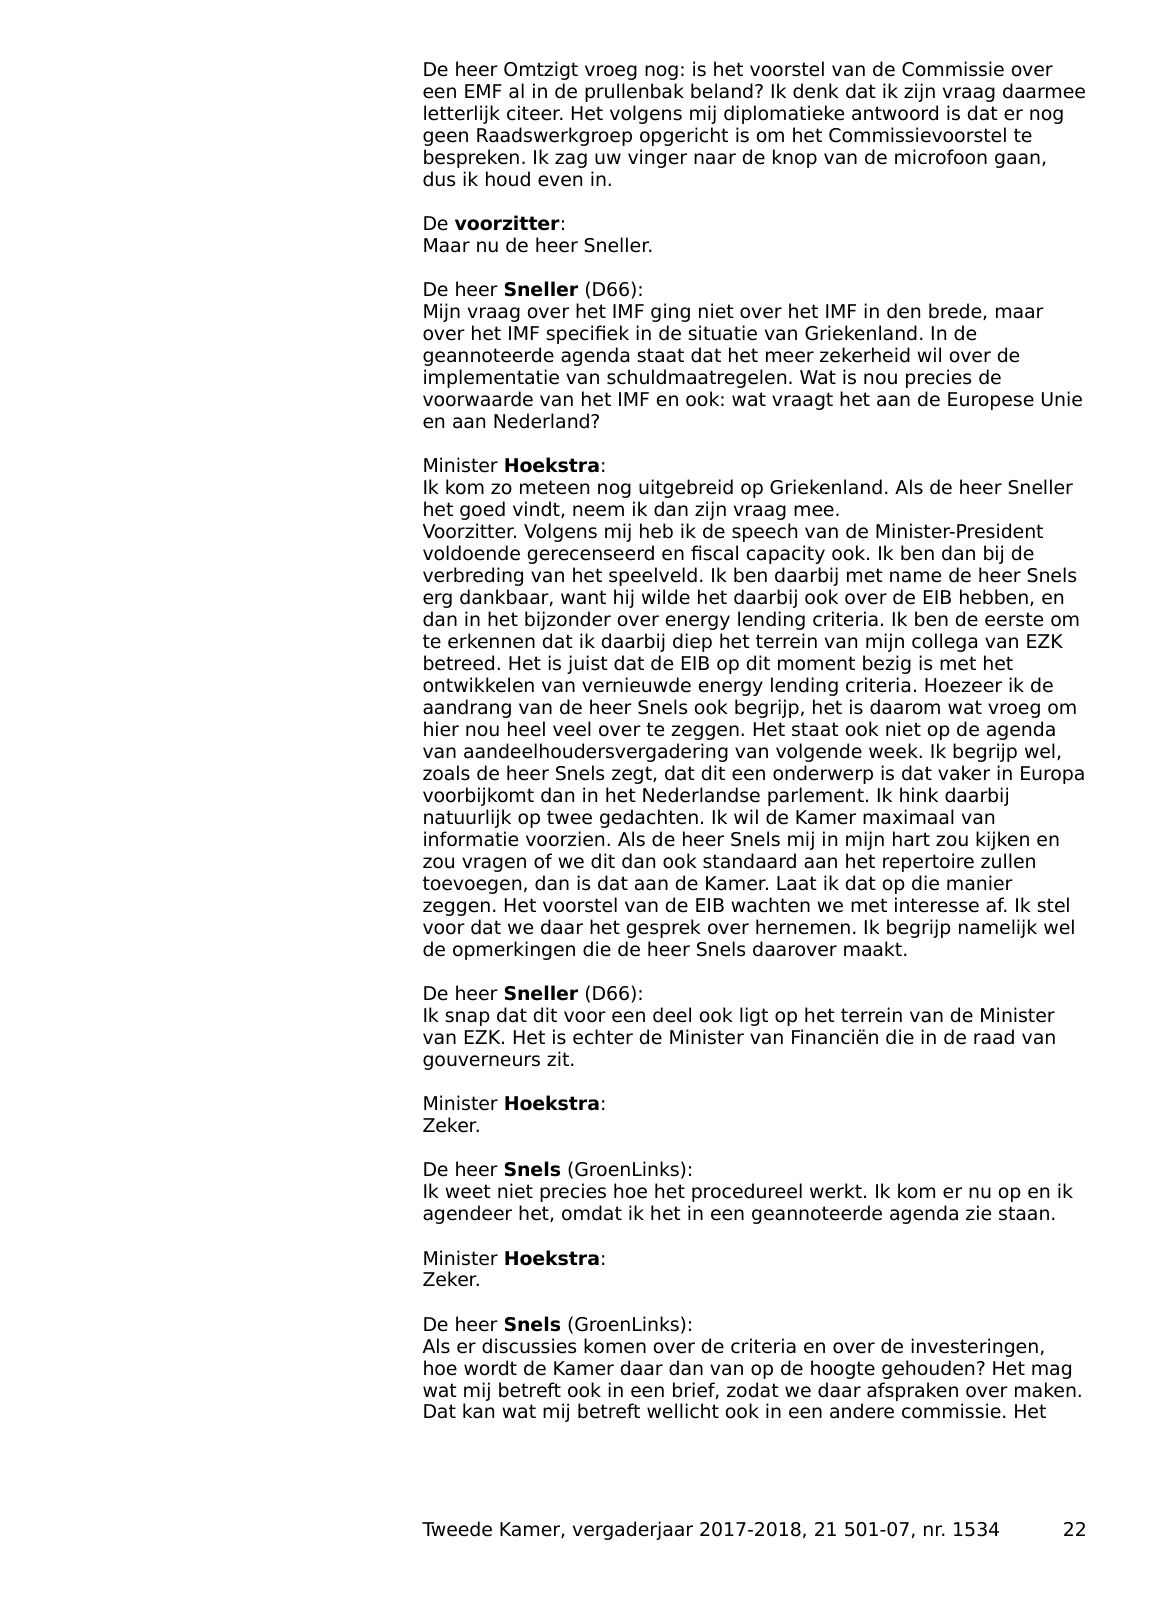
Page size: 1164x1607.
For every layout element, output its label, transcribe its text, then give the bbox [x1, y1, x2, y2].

text Ik kom zo meteen nog uitgebreid op Griekenland. Als de heer Sneller het goed vindt, neem ik dan zijn vraag mee. [422, 477, 1087, 521]
text De voorzitter: [422, 213, 1087, 235]
text Voorzitter. Volgens mij heb ik de speech van de Minister-President voldoende gerecenseerd en fiscal capacity ook. Ik ben dan bij de verbreding van het speelveld. Ik ben daarbij met name de heer Snels erg dankbaar, want hij wilde het daarbij ook over de EIB hebben, en dan in het bijzonder over energy lending criteria. Ik ben de eerste om te erkennen dat ik daarbij diep het terrein van mijn collega van EZK betreed. Het is juist dat de EIB op dit moment bezig is met het ontwikkelen van vernieuwde energy lending criteria. Hoezeer ik de aandrang van de heer Snels ook begrijp, het is daarom wat vroeg om hier nou heel veel over te zeggen. Het staat ook niet op de agenda van aandeelhoudersvergadering van volgende week. Ik begrijp wel, zoals de heer Snels zegt, dat dit een onderwerp is dat vaker in Europa voorbijkomt dan in het Nederlandse parlement. Ik hink daarbij natuurlijk op twee gedachten. Ik wil de Kamer maximaal van informatie voorzien. Als de heer Snels mij in mijn hart zou kijken en zou vragen of we dit dan ook standaard aan het repertoire zullen toevoegen, dan is dat aan de Kamer. Laat ik dat op die manier zeggen. Het voorstel van de EIB wachten we met interesse af. Ik stel voor dat we daar het gesprek over hernemen. Ik begrijp namelijk wel de opmerkingen die de heer Snels daarover maakt. [422, 521, 1087, 961]
text De heer Omtzigt vroeg nog: is het voorstel van de Commissie over een EMF al in de prullenbak beland? Ik denk dat ik zijn vraag daarmee letterlijk citeer. Het volgens mij diplomatieke antwoord is dat er nog geen Raadswerkgroep opgericht is om het Commissievoorstel te bespreken. Ik zag uw vinger naar de knop van de microfoon gaan, dus ik houd even in. [422, 59, 1087, 191]
text Ik snap dat dit voor een deel ook ligt op het terrein van de Minister van EZK. Het is echter de Minister van Financiën die in de raad van gouverneurs zit. [422, 1005, 1087, 1071]
text Minister Hoekstra: [422, 1093, 1087, 1115]
text De heer Sneller (D66): [422, 983, 1087, 1005]
text Zeker. [422, 1115, 1087, 1137]
text Ik weet niet precies hoe het procedureel werkt. Ik kom er nu op en ik agendeer het, omdat ik het in een geannoteerde agenda zie staan. [422, 1181, 1087, 1225]
text De heer Snels (GroenLinks): [422, 1313, 1087, 1336]
text De heer Snels (GroenLinks): [422, 1159, 1087, 1181]
text Minister Hoekstra: [422, 1247, 1087, 1269]
text Minister Hoekstra: [422, 455, 1087, 477]
text Als er discussies komen over de criteria en over de investeringen, hoe wordt de Kamer daar dan van op de hoogte gehouden? Het mag wat mij betreft ook in een brief, zodat we daar afspraken over maken. Dat kan wat mij betreft wellicht ook in een andere commissie. Het [422, 1336, 1087, 1423]
text Zeker. [422, 1269, 1087, 1291]
text De heer Sneller (D66): [422, 279, 1087, 301]
text Mijn vraag over het IMF ging niet over het IMF in den brede, maar over het IMF specifiek in de situatie van Griekenland. In de geannoteerde agenda staat dat het meer zekerheid wil over de implementatie van schuldmaatregelen. Wat is nou precies de voorwaarde van het IMF en ook: wat vraagt het aan de Europese Unie en aan Nederland? [422, 301, 1087, 433]
text Maar nu de heer Sneller. [422, 235, 1087, 257]
